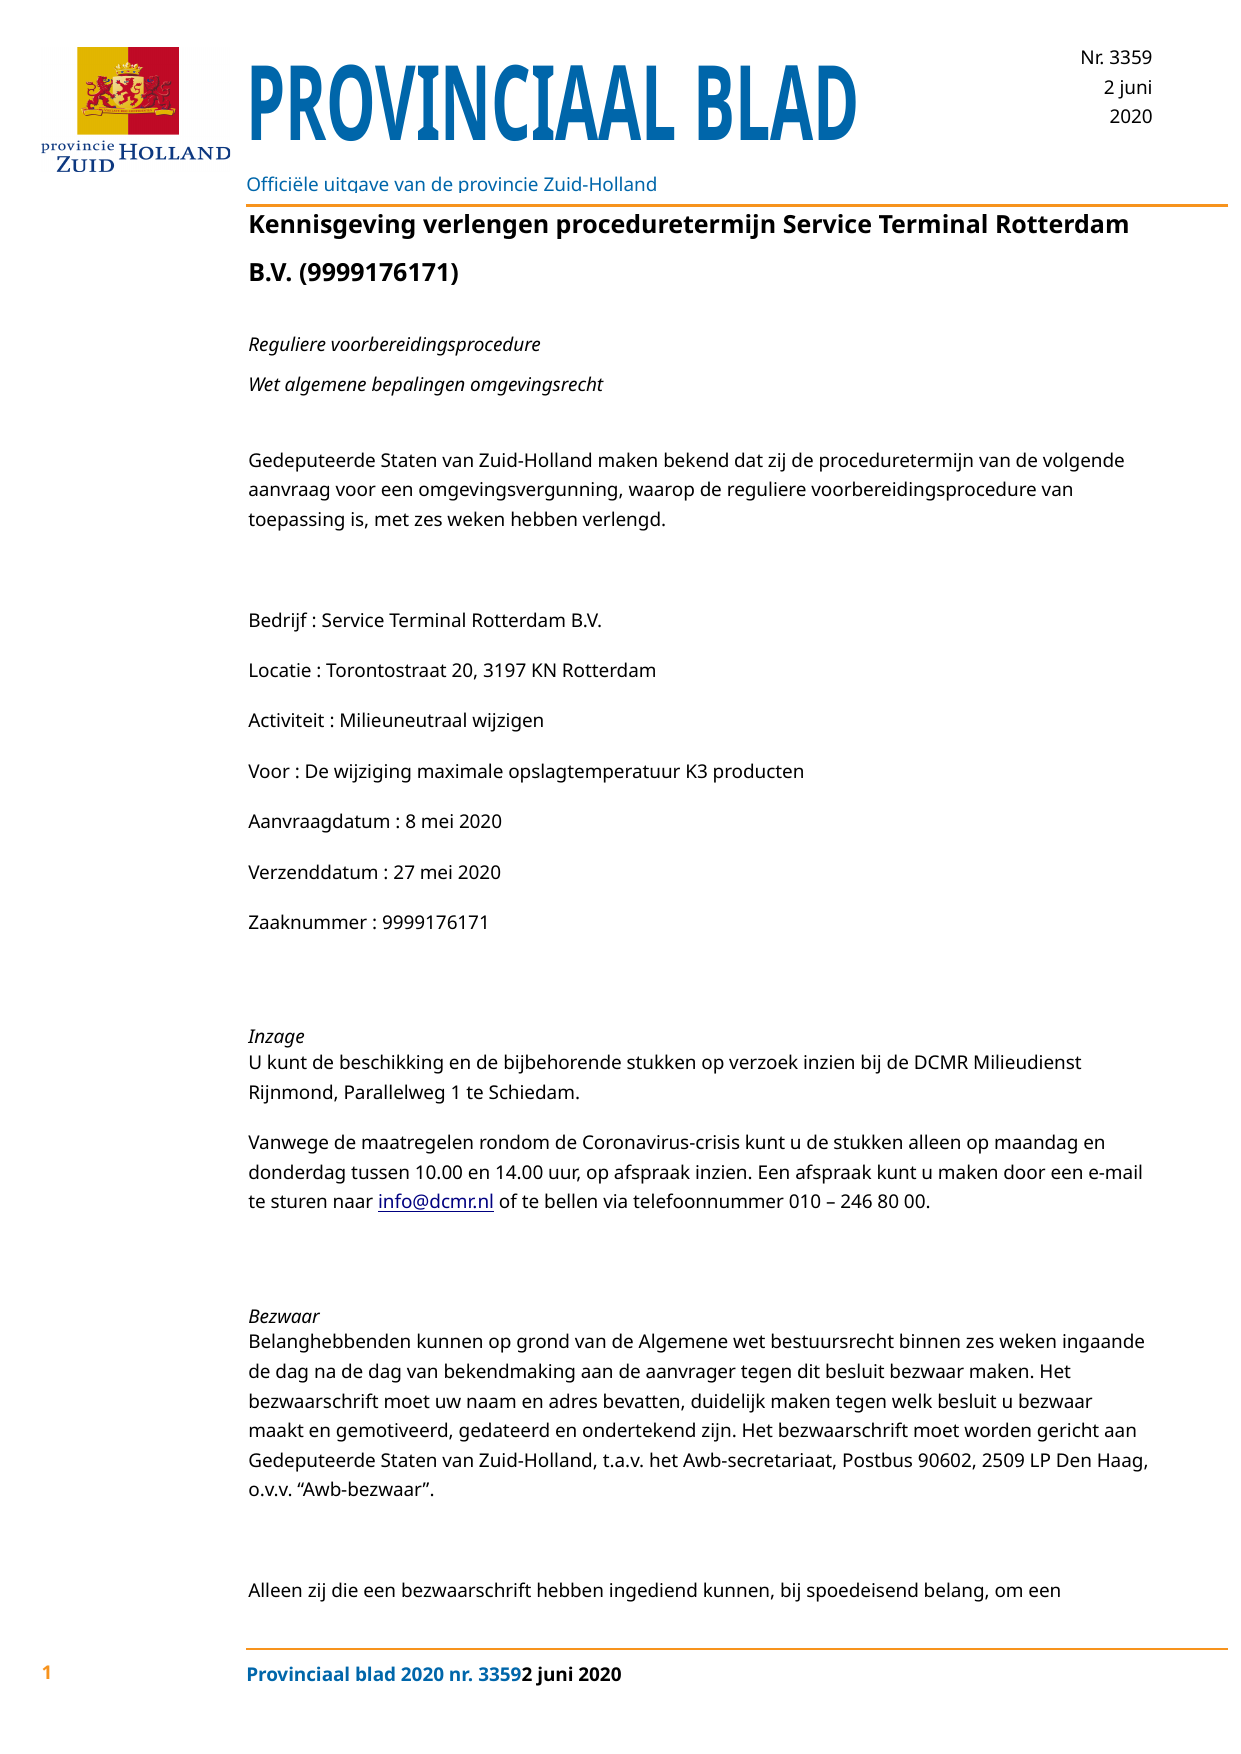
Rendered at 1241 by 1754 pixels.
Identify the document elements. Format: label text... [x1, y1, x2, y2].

text Bezwaar [248, 1303, 1152, 1329]
text Bedrijf : Service Terminal Rotterdam B.V. [248, 607, 1152, 633]
text Verzenddatum : 27 mei 2020 [248, 859, 1152, 885]
text Locatie : Torontostraat 20, 3197 KN Rotterdam [248, 657, 1152, 683]
picture [41, 47, 231, 172]
text Voor : De wijziging maximale opslagtemperatuur K3 producten [248, 758, 1152, 784]
text Vanwege de maatregelen rondom de Coronavirus-crisis kunt u de stukken alleen op maandag en donderdag tussen 10.00 en 14.00 uur, op afspraak inzien. Een afspraak kunt u maken door een e-mail te sturen naar info@dcmr.nl of te bellen via telefoonnummer 010 – 246 80 00. [248, 1129, 1152, 1214]
text Zaaknummer : 9999176171 [248, 909, 1152, 935]
text Aanvraagdatum : 8 mei 2020 [248, 808, 1152, 834]
text U kunt de beschikking en de bijbehorende stukken op verzoek inzien bij de DCMR Milieudienst Rijnmond, Parallelweg 1 te Schiedam. [248, 1049, 1152, 1105]
text Belanghebbenden kunnen op grond van de Algemene wet bestuursrecht binnen zes weken ingaande de dag na de dag van bekendmaking aan de aanvrager tegen dit besluit bezwaar maken. Het bezwaarschrift moet uw naam en adres bevatten, duidelijk maken tegen welk besluit u bezwaar maakt en gemotiveerd, gedateerd en ondertekend zijn. Het bezwaarschrift moet worden gericht aan Gedeputeerde Staten van Zuid-Holland, t.a.v. het Awb-secretariaat, Postbus 90602, 2509 LP Den Haag, o.v.v. “Awb-bezwaar”. [248, 1329, 1152, 1502]
text Reguliere voorbereidingsprocedure [248, 331, 1152, 357]
text Gedeputeerde Staten van Zuid-Holland maken bekend dat zij de proceduretermijn van de volgende aanvraag voor een omgevingsvergunning, waarop de reguliere voorbereidingsprocedure van toepassing is, met zes weken hebben verlengd. [248, 447, 1152, 532]
text Alleen zij die een bezwaarschrift hebben ingediend kunnen, bij spoedeisend belang, om een [248, 1577, 1152, 1603]
text Activiteit : Milieuneutraal wijzigen [248, 708, 1152, 733]
text Wet algemene bepalingen omgevingsrecht [248, 371, 1152, 396]
text Inzage [248, 1024, 1152, 1049]
text Kennisgeving verlengen proceduretermijn Service Terminal Rotterdam B.V. (9999176171) [248, 207, 1152, 288]
